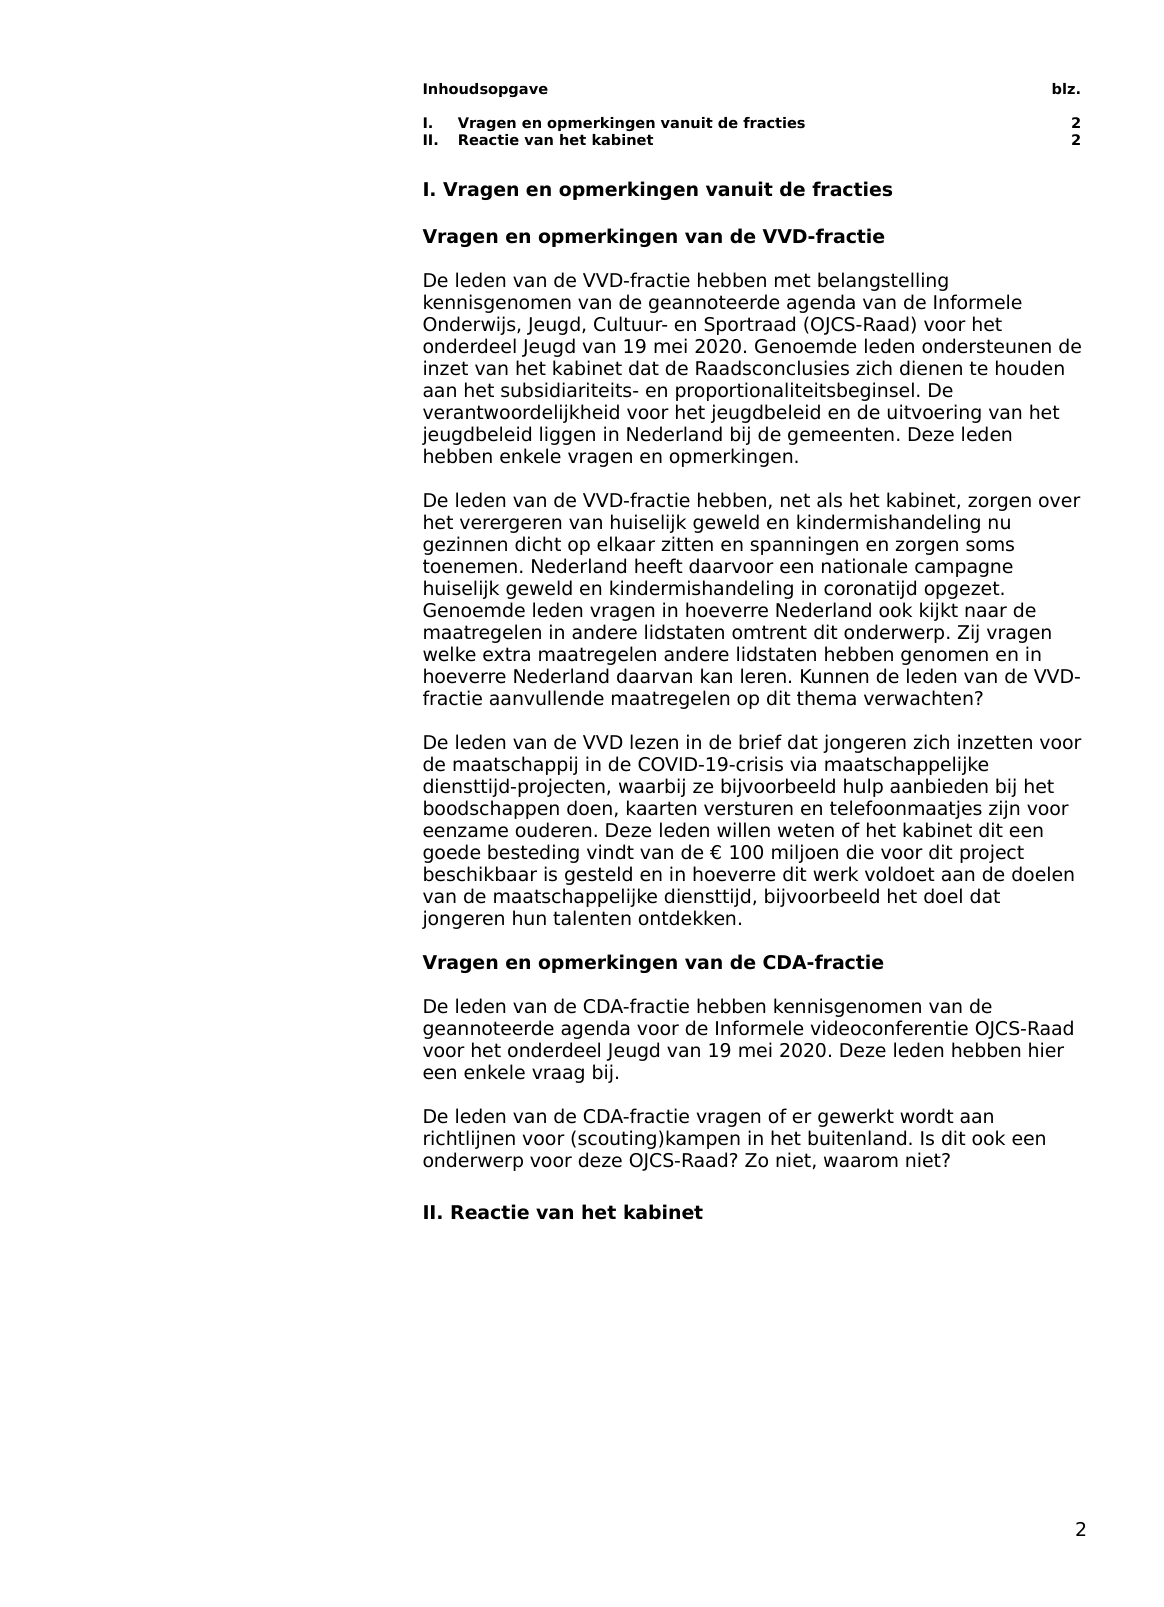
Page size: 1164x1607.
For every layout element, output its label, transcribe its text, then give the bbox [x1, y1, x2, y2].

text De leden van de VVD-fractie hebben met belangstelling kennisgenomen van de geannoteerde agenda van de Informele Onderwijs, Jeugd, Cultuur- en Sportraad (OJCS-Raad) voor het onderdeel Jeugd van 19 mei 2020. Genoemde leden ondersteunen de inzet van het kabinet dat de Raadsconclusies zich dienen te houden aan het subsidiariteits- en proportionaliteitsbeginsel. De verantwoordelijkheid voor het jeugdbeleid en de uitvoering van het jeugdbeleid liggen in Nederland bij de gemeenten. Deze leden hebben enkele vragen en opmerkingen. [422, 270, 1087, 468]
text De leden van de VVD-fractie hebben, net als het kabinet, zorgen over het verergeren van huiselijk geweld en kindermishandeling nu gezinnen dicht op elkaar zitten en spanningen en zorgen soms toenemen. Nederland heeft daarvoor een nationale campagne huiselijk geweld en kindermishandeling in coronatijd opgezet. Genoemde leden vragen in hoeverre Nederland ook kijkt naar de maatregelen in andere lidstaten omtrent dit onderwerp. Zij vragen welke extra maatregelen andere lidstaten hebben genomen en in hoeverre Nederland daarvan kan leren. Kunnen de leden van de VVD-fractie aanvullende maatregelen op dit thema verwachten? [422, 490, 1087, 710]
table_cell I. [422, 115, 452, 132]
table_cell Reactie van het kabinet [452, 132, 1028, 149]
table_cell Vragen en opmerkingen vanuit de fracties [452, 115, 1028, 132]
table_cell 2 [1028, 132, 1087, 149]
table_cell 2 [1028, 115, 1087, 132]
text De leden van de CDA-fractie vragen of er gewerkt wordt aan richtlijnen voor (scouting)kampen in het buitenland. Is dit ook een onderwerp voor deze OJCS-Raad? Zo niet, waarom niet? [422, 1106, 1087, 1172]
text De leden van de VVD lezen in de brief dat jongeren zich inzetten voor de maatschappij in de COVID-19-crisis via maatschappelijke diensttijd-projecten, waarbij ze bijvoorbeeld hulp aanbieden bij het boodschappen doen, kaarten versturen en telefoonmaatjes zijn voor eenzame ouderen. Deze leden willen weten of het kabinet dit een goede besteding vindt van de € 100 miljoen die voor dit project beschikbaar is gesteld en in hoeverre dit werk voldoet aan de doelen van de maatschappelijke diensttijd, bijvoorbeeld het doel dat jongeren hun talenten ontdekken. [422, 732, 1087, 930]
subtitle I. Vragen en opmerkingen vanuit de fracties [422, 179, 1087, 201]
subtitle Vragen en opmerkingen van de VVD-fractie [422, 226, 1087, 248]
subtitle II. Reactie van het kabinet [422, 1202, 1087, 1224]
table_header Inhoudsopgave [422, 81, 1028, 98]
table_cell II. [422, 132, 452, 149]
table_cell [422, 98, 452, 115]
text De leden van de CDA-fractie hebben kennisgenomen van de geannoteerde agenda voor de Informele videoconferentie OJCS-Raad voor het onderdeel Jeugd van 19 mei 2020. Deze leden hebben hier een enkele vraag bij. [422, 996, 1087, 1084]
table_cell [452, 98, 1028, 115]
table_header blz. [1028, 81, 1087, 98]
subtitle Vragen en opmerkingen van de CDA-fractie [422, 952, 1087, 974]
table_cell [1028, 98, 1087, 115]
